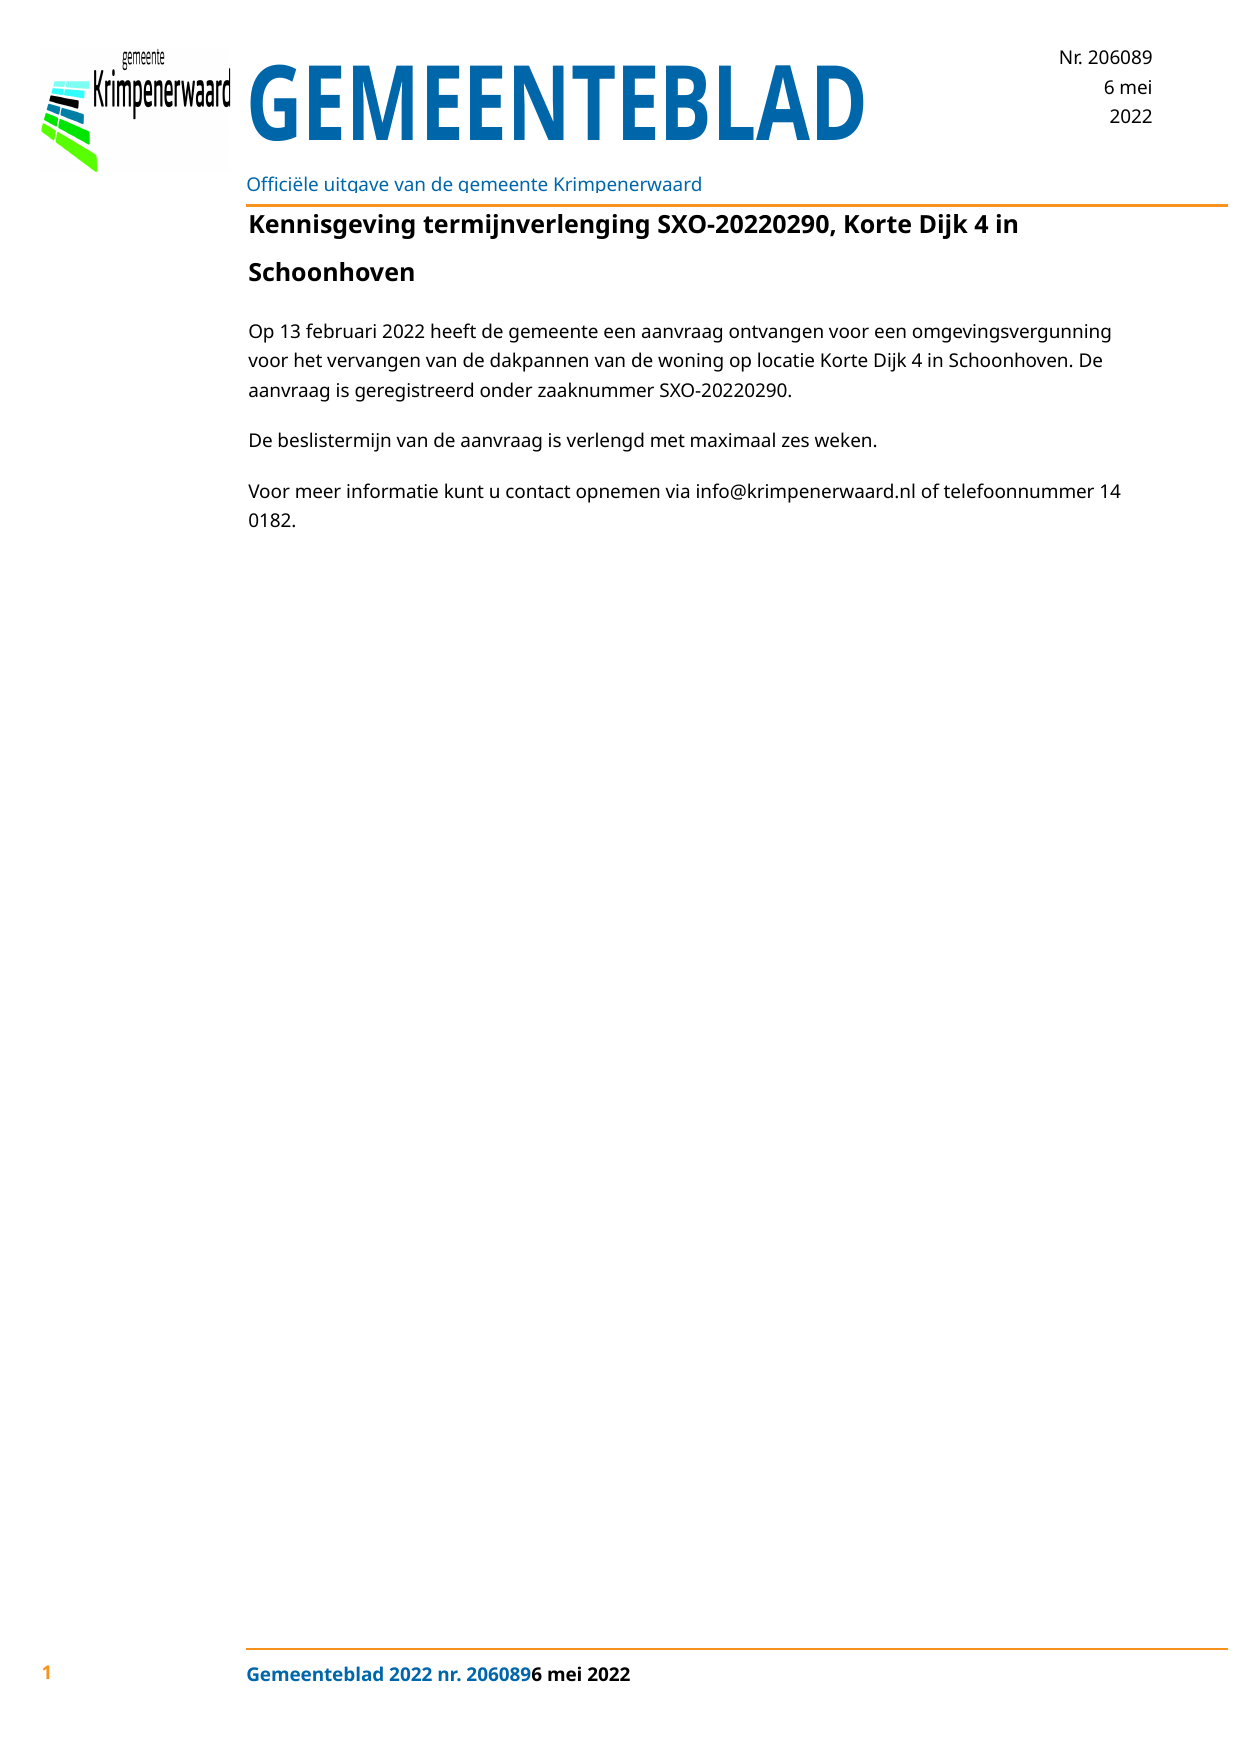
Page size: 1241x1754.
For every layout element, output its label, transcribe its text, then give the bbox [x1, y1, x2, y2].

picture [41, 47, 231, 172]
text Kennisgeving termijnverlenging SXO-20220290, Korte Dijk 4 in Schoonhoven [248, 207, 1152, 288]
text Voor meer informatie kunt u contact opnemen via info@krimpenerwaard.nl of telefoonnummer 14 0182. [248, 478, 1152, 533]
text Op 13 februari 2022 heeft de gemeente een aanvraag ontvangen voor een omgevingsvergunning voor het vervangen van de dakpannen van de woning op locatie Korte Dijk 4 in Schoonhoven. De aanvraag is geregistreerd onder zaaknummer SXO-20220290. [248, 318, 1152, 403]
text De beslistermijn van de aanvraag is verlengd met maximaal zes weken. [248, 427, 1152, 453]
